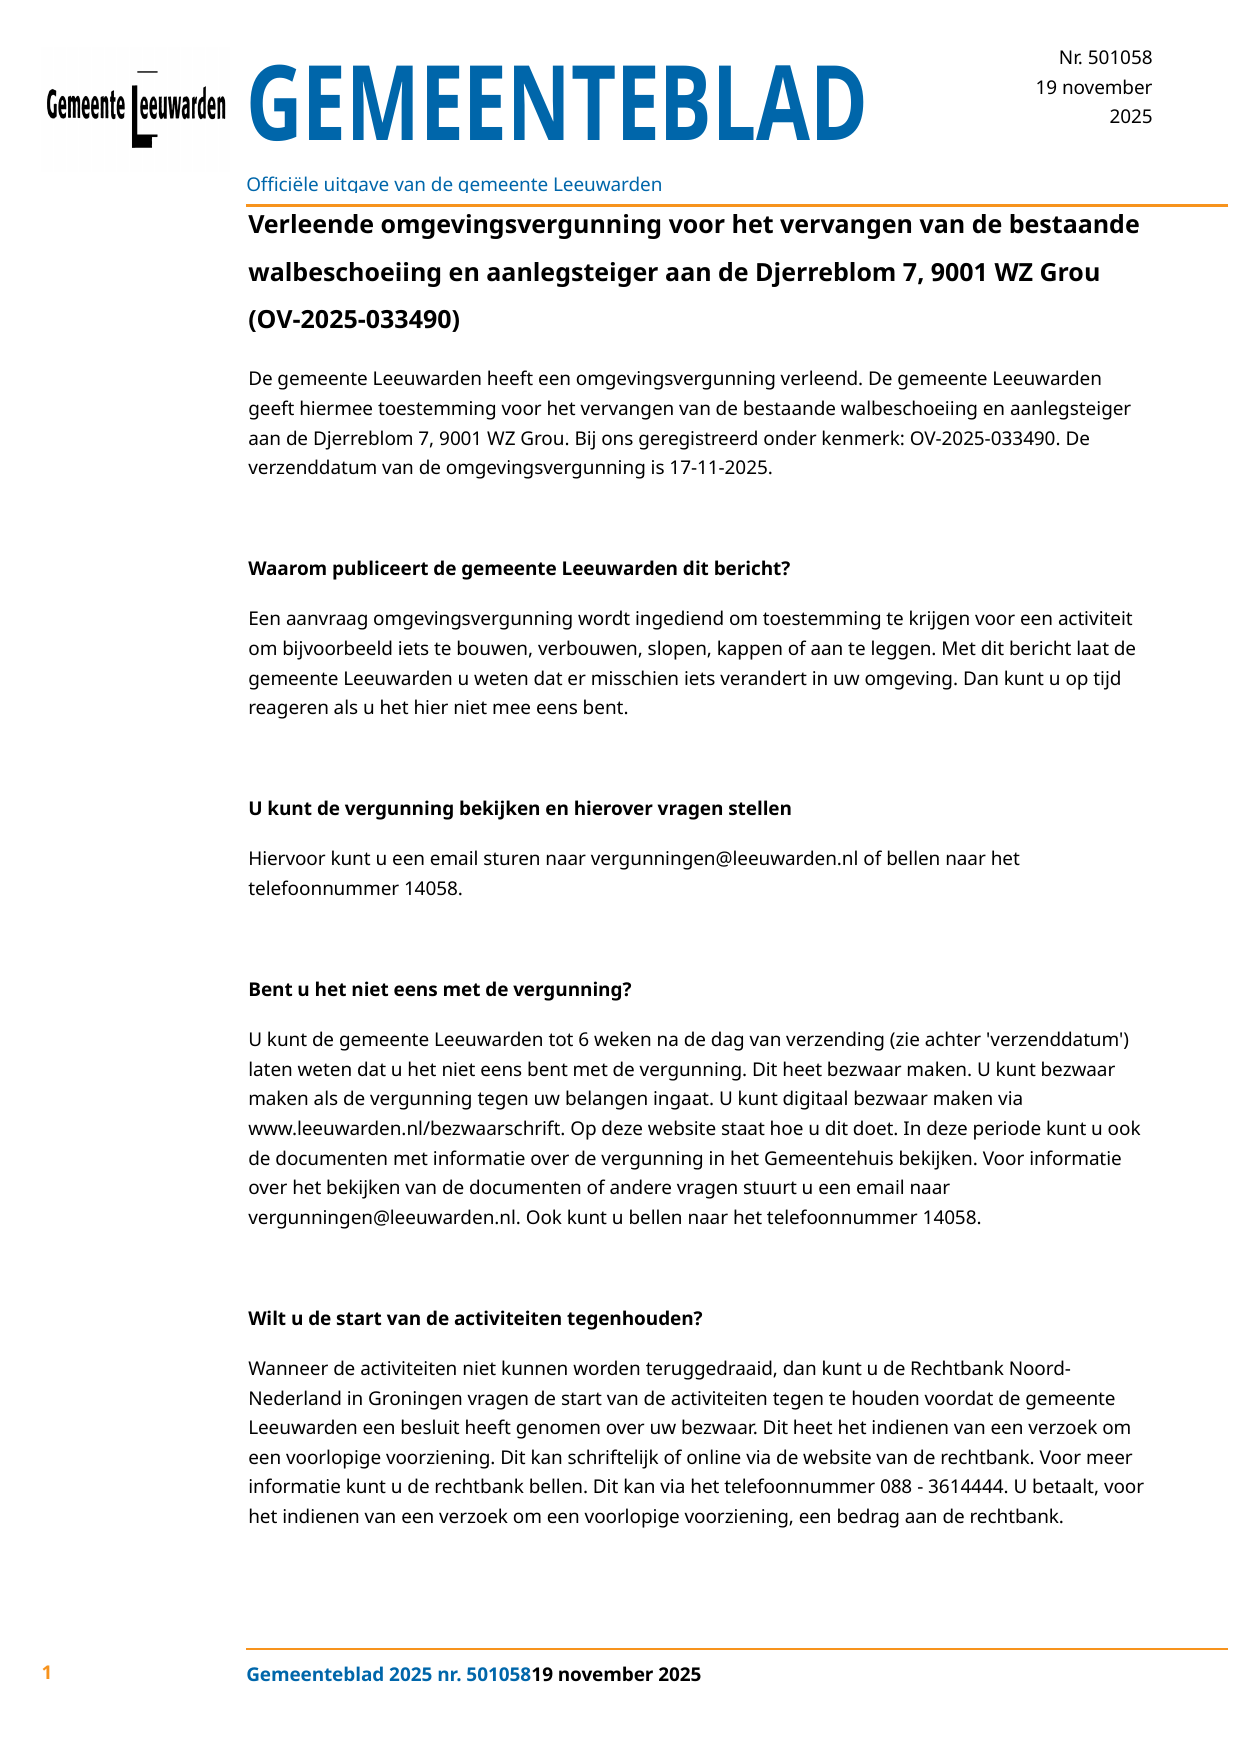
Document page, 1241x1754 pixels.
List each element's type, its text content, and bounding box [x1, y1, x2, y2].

picture [41, 47, 231, 172]
text Een aanvraag omgevingsvergunning wordt ingediend om toestemming te krijgen voor een activiteit om bijvoorbeeld iets te bouwen, verbouwen, slopen, kappen of aan te leggen. Met dit bericht laat de gemeente Leeuwarden u weten dat er misschien iets verandert in uw omgeving. Dan kunt u op tijd reageren als u het hier niet mee eens bent. [248, 606, 1152, 720]
text U kunt de gemeente Leeuwarden tot 6 weken na de dag van verzending (zie achter 'verzenddatum') laten weten dat u het niet eens bent met de vergunning. Dit heet bezwaar maken. U kunt bezwaar maken als de vergunning tegen uw belangen ingaat. U kunt digitaal bezwaar maken via www.leeuwarden.nl/bezwaarschrift. Op deze website staat hoe u dit doet. In deze periode kunt u ook de documenten met informatie over de vergunning in het Gemeentehuis bekijken. Voor informatie over het bekijken van de documenten of andere vragen stuurt u een email naar vergunningen@leeuwarden.nl. Ook kunt u bellen naar het telefoonnummer 14058. [248, 1026, 1152, 1229]
text U kunt de vergunning bekijken en hierover vragen stellen [248, 795, 1152, 821]
text Hiervoor kunt u een email sturen naar vergunningen@leeuwarden.nl of bellen naar het telefoonnummer 14058. [248, 846, 1152, 901]
text Wilt u de start van de activiteiten tegenhouden? [248, 1305, 1152, 1330]
text Wanneer de activiteiten niet kunnen worden teruggedraaid, dan kunt u de Rechtbank Noord-Nederland in Groningen vragen de start van de activiteiten tegen te houden voordat de gemeente Leeuwarden een besluit heeft genomen over uw bezwaar. Dit heet het indienen van een verzoek om een voorlopige voorziening. Dit kan schriftelijk of online via de website van de rechtbank. Voor meer informatie kunt u de rechtbank bellen. Dit kan via het telefoonnummer 088 - 3614444. U betaalt, voor het indienen van een verzoek om een voorlopige voorziening, een bedrag aan de rechtbank. [248, 1355, 1152, 1529]
text Verleende omgevingsvergunning voor het vervangen van de bestaande walbeschoeiing en aanlegsteiger aan de Djerreblom 7, 9001 WZ Grou (OV-2025-033490) [248, 207, 1152, 336]
text Bent u het niet eens met de vergunning? [248, 976, 1152, 1002]
text Waarom publiceert de gemeente Leeuwarden dit bericht? [248, 555, 1152, 581]
text De gemeente Leeuwarden heeft een omgevingsvergunning verleend. De gemeente Leeuwarden geeft hiermee toestemming voor het vervangen van de bestaande walbeschoeiing en aanlegsteiger aan de Djerreblom 7, 9001 WZ Grou. Bij ons geregistreerd onder kenmerk: OV-2025-033490. De verzenddatum van de omgevingsvergunning is 17-11-2025. [248, 366, 1152, 480]
